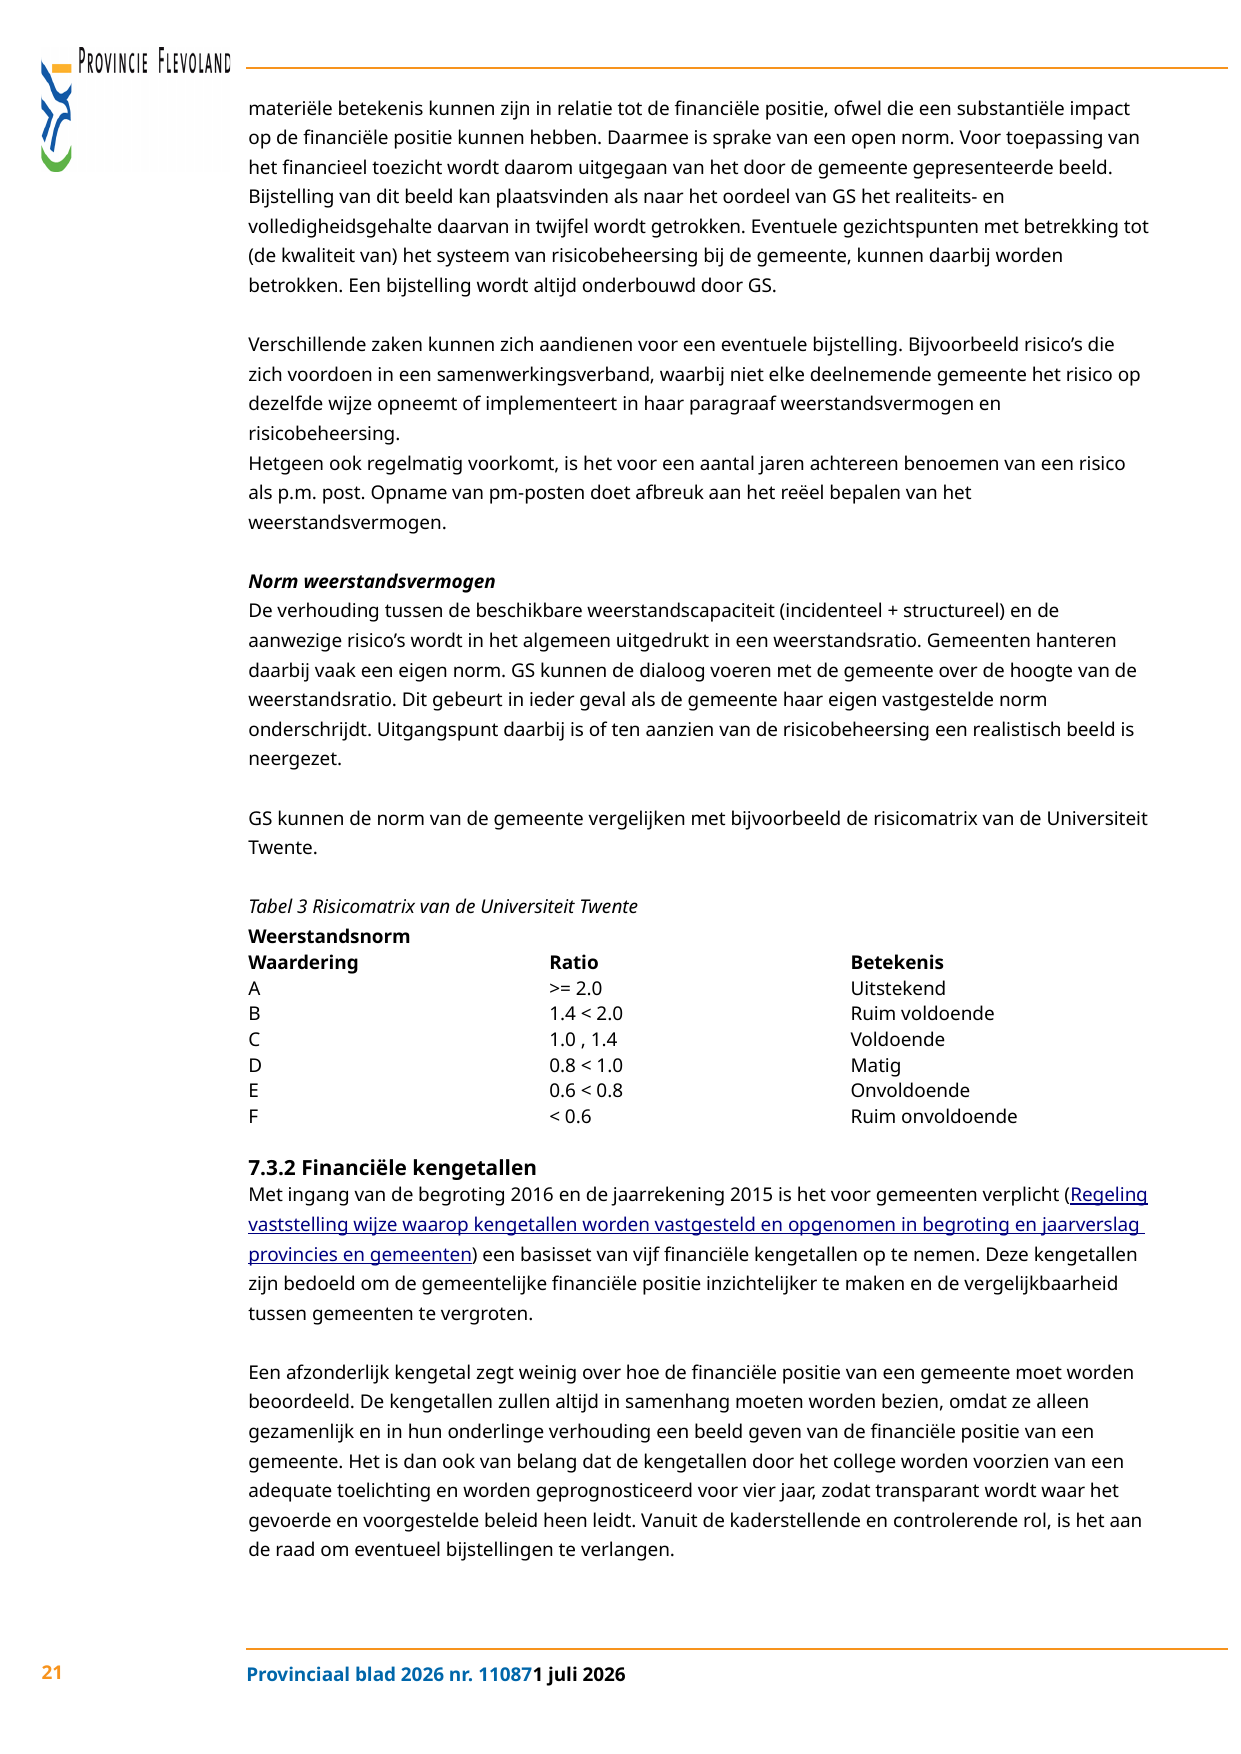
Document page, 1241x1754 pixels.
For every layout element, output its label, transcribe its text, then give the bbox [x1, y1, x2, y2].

table_cell Betekenis [850, 949, 1152, 975]
table_cell Ratio [549, 949, 850, 975]
table_cell >= 2.0 [549, 975, 850, 1000]
text 7.3.2 Financiële kengetallen [248, 1153, 1152, 1182]
table_cell Ruim voldoende [850, 1000, 1152, 1026]
table_cell Onvoldoende [850, 1078, 1152, 1103]
table_header Weerstandsnorm [248, 923, 1152, 949]
text Norm weerstandsvermogen [248, 568, 1152, 594]
text De verhouding tussen de beschikbare weerstandscapaciteit (incidenteel + structureel) en de aanwezige risico’s wordt in het algemeen uitgedrukt in een weerstandsratio. Gemeenten hanteren daarbij vaak een eigen norm. GS kunnen de dialoog voeren met de gemeente over de hoogte van de weerstandsratio. Dit gebeurt in ieder geval als de gemeente haar eigen vastgestelde norm onderschrijdt. Uitgangspunt daarbij is of ten aanzien van de risicobeheersing een realistisch beeld is neergezet. [248, 598, 1152, 771]
table_cell < 0.6 [549, 1103, 850, 1129]
table_cell A [248, 975, 549, 1000]
text Hetgeen ook regelmatig voorkomt, is het voor een aantal jaren achtereen benoemen van een risico als p.m. post. Opname van pm-posten doet afbreuk aan het reëel bepalen van het weerstandsvermogen. [248, 450, 1152, 535]
text GS kunnen de norm van de gemeente vergelijken met bijvoorbeeld de risicomatrix van de Universiteit Twente. [248, 805, 1152, 860]
table_cell B [248, 1000, 549, 1026]
table_cell Matig [850, 1052, 1152, 1078]
table_cell Waardering [248, 949, 549, 975]
picture [41, 47, 231, 172]
table_cell F [248, 1103, 549, 1129]
table_cell Uitstekend [850, 975, 1152, 1000]
text Verschillende zaken kunnen zich aandienen voor een eventuele bijstelling. Bijvoorbeeld risico’s die zich voordoen in een samenwerkingsverband, waarbij niet elke deelnemende gemeente het risico op dezelfde wijze opneemt of implementeert in haar paragraaf weerstandsvermogen en risicobeheersing. [248, 331, 1152, 446]
table_cell 0.6 < 0.8 [549, 1078, 850, 1103]
table_cell 0.8 < 1.0 [549, 1052, 850, 1078]
table_cell 1.0 , 1.4 [549, 1026, 850, 1052]
text Een afzonderlijk kengetal zegt weinig over hoe de financiële positie van een gemeente moet worden beoordeeld. De kengetallen zullen altijd in samenhang moeten worden bezien, omdat ze alleen gezamenlijk en in hun onderlinge verhouding een beeld geven van de financiële positie van een gemeente. Het is dan ook van belang dat de kengetallen door het college worden voorzien van een adequate toelichting en worden geprognosticeerd voor vier jaar, zodat transparant wordt waar het gevoerde en voorgestelde beleid heen leidt. Vanuit de kaderstellende en controlerende rol, is het aan de raad om eventueel bijstellingen te verlangen. [248, 1359, 1152, 1562]
table_cell E [248, 1078, 549, 1103]
text Met ingang van de begroting 2016 en de jaarrekening 2015 is het voor gemeenten verplicht (Regeling vaststelling wijze waarop kengetallen worden vastgesteld en opgenomen in begroting en jaarverslag provincies en gemeenten) een basisset van vijf financiële kengetallen op te nemen. Deze kengetallen zijn bedoeld om de gemeentelijke financiële positie inzichtelijker te maken en de vergelijkbaarheid tussen gemeenten te vergroten. [248, 1182, 1152, 1326]
text materiële betekenis kunnen zijn in relatie tot de financiële positie, ofwel die een substantiële impact op de financiële positie kunnen hebben. Daarmee is sprake van een open norm. Voor toepassing van het financieel toezicht wordt daarom uitgegaan van het door de gemeente gepresenteerde beeld. Bijstelling van dit beeld kan plaatsvinden als naar het oordeel van GS het realiteits- en volledigheidsgehalte daarvan in twijfel wordt getrokken. Eventuele gezichtspunten met betrekking tot (de kwaliteit van) het systeem van risicobeheersing bij de gemeente, kunnen daarbij worden betrokken. Een bijstelling wordt altijd onderbouwd door GS. [248, 95, 1152, 298]
table_cell Voldoende [850, 1026, 1152, 1052]
table_cell C [248, 1026, 549, 1052]
table_cell 1.4 < 2.0 [549, 1000, 850, 1026]
table_cell D [248, 1052, 549, 1078]
table_cell Ruim onvoldoende [850, 1103, 1152, 1129]
text Tabel 3 Risicomatrix van de Universiteit Twente [248, 893, 1152, 919]
